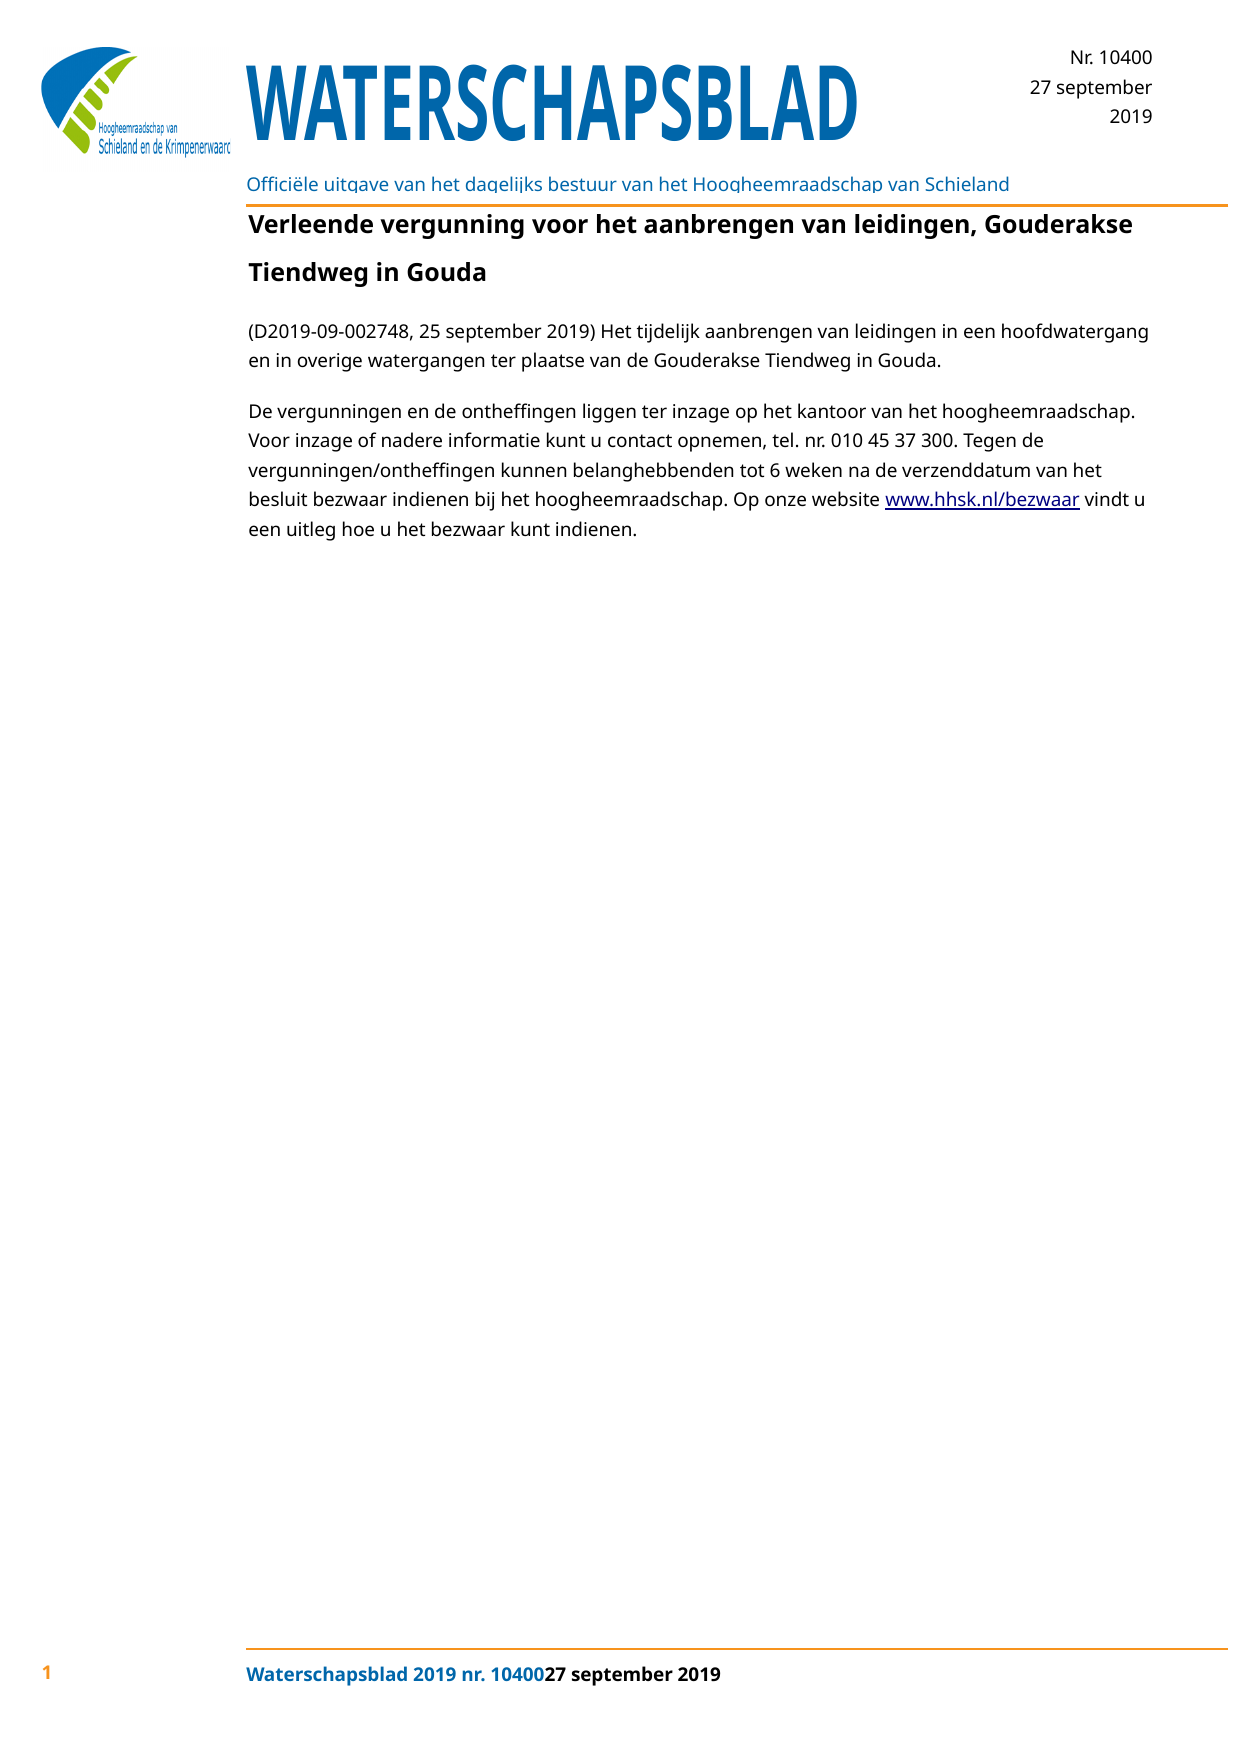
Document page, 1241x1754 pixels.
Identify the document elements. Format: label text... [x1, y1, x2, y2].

picture [41, 47, 231, 172]
text De vergunningen en de ontheffingen liggen ter inzage op het kantoor van het hoogheemraadschap. Voor inzage of nadere informatie kunt u contact opnemen, tel. nr. 010 45 37 300. Tegen de vergunningen/ontheffingen kunnen belanghebbenden tot 6 weken na de verzenddatum van het besluit bezwaar indienen bij het hoogheemraadschap. Op onze website www.hhsk.nl/bezwaar vindt u een uitleg hoe u het bezwaar kunt indienen. [248, 398, 1152, 542]
text (D2019-09-002748, 25 september 2019) Het tijdelijk aanbrengen van leidingen in een hoofdwatergang en in overige watergangen ter plaatse van de Gouderakse Tiendweg in Gouda. [248, 318, 1152, 373]
text Verleende vergunning voor het aanbrengen van leidingen, Gouderakse Tiendweg in Gouda [248, 207, 1152, 288]
